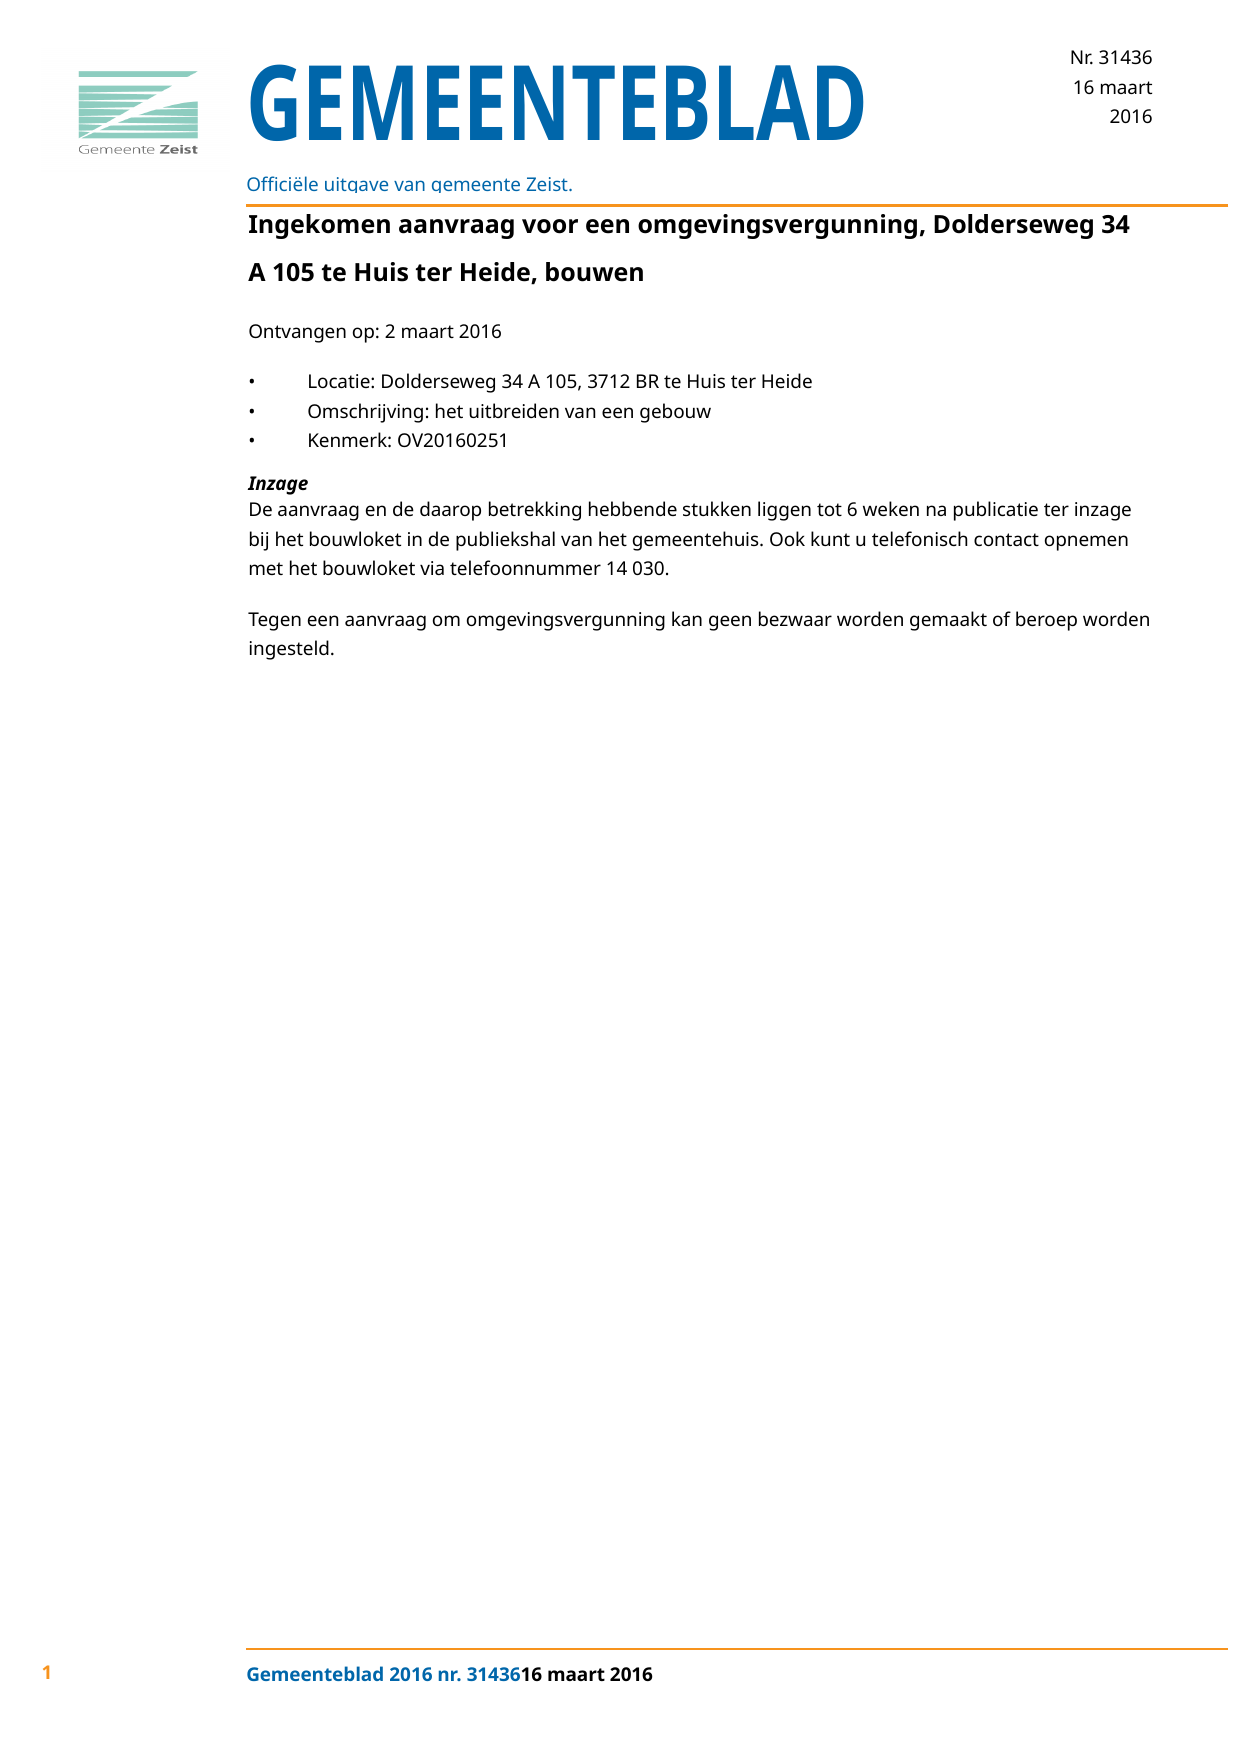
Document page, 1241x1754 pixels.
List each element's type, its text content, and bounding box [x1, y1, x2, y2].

text Tegen een aanvraag om omgevingsvergunning kan geen bezwaar worden gemaakt of beroep worden ingesteld. [248, 606, 1152, 661]
text Inzage [248, 471, 1152, 496]
text Ingekomen aanvraag voor een omgevingsvergunning, Dolderseweg 34 A 105 te Huis ter Heide, bouwen [248, 207, 1152, 288]
list Locatie: Dolderseweg 34 A 105, 3712 BR te Huis ter Heide [248, 368, 1152, 394]
list Kenmerk: OV20160251 [248, 427, 1152, 453]
picture [41, 47, 231, 172]
text Ontvangen op: 2 maart 2016 [248, 318, 1152, 344]
list Omschrijving: het uitbreiden van een gebouw [248, 398, 1152, 424]
text De aanvraag en de daarop betrekking hebbende stukken liggen tot 6 weken na publicatie ter inzage bij het bouwloket in de publiekshal van het gemeentehuis. Ook kunt u telefonisch contact opnemen met het bouwloket via telefoonnummer 14 030. [248, 496, 1152, 581]
